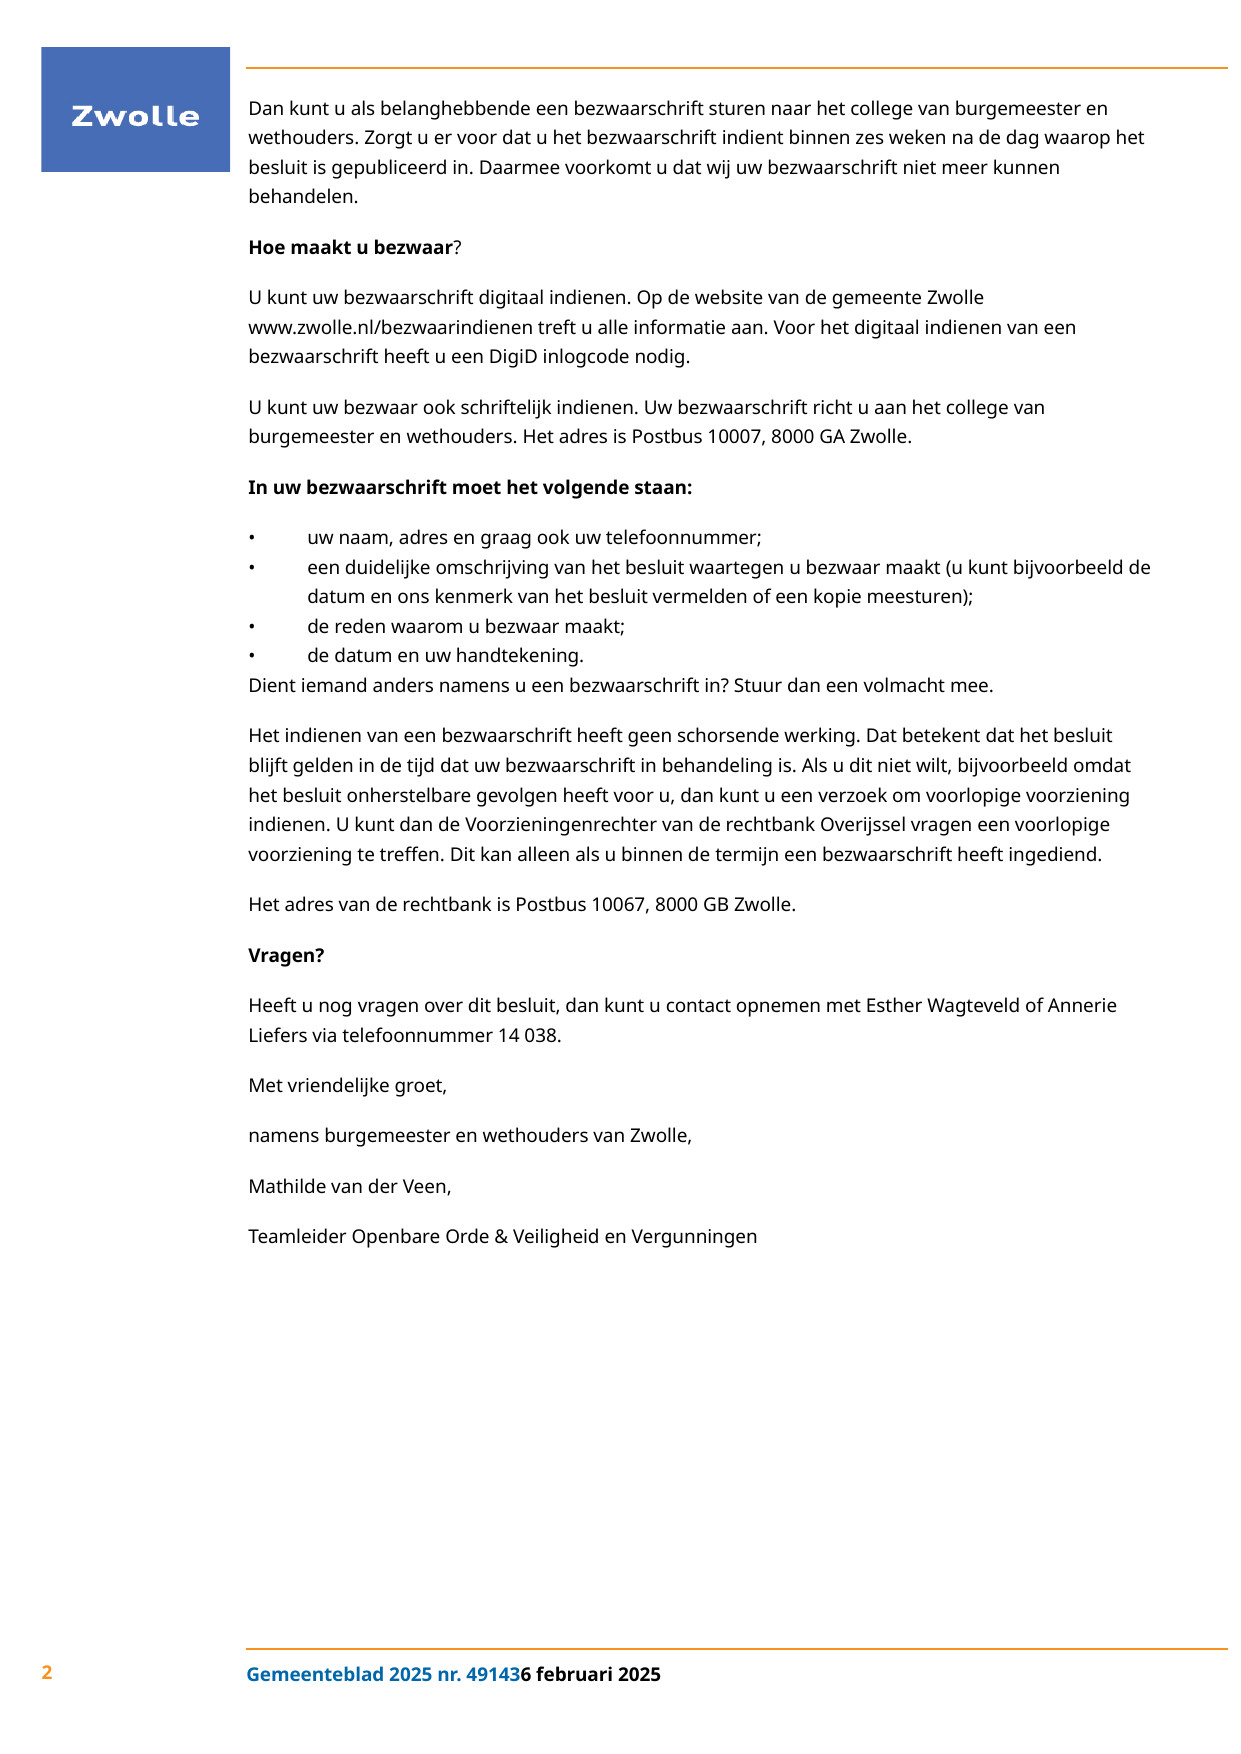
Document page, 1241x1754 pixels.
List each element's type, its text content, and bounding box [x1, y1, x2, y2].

list de datum en uw handtekening. [248, 643, 1152, 668]
text Dient iemand anders namens u een bezwaarschrift in? Stuur dan een volmacht mee. [248, 672, 1152, 698]
text Mathilde van der Veen, [248, 1173, 1152, 1199]
text namens burgemeester en wethouders van Zwolle, [248, 1123, 1152, 1148]
picture [41, 47, 231, 172]
text Vragen? [248, 942, 1152, 968]
text Heeft u nog vragen over dit besluit, dan kunt u contact opnemen met Esther Wagteveld of Annerie Liefers via telefoonnummer 14 038. [248, 992, 1152, 1048]
text Het adres van de rechtbank is Postbus 10067, 8000 GB Zwolle. [248, 891, 1152, 917]
text U kunt uw bezwaar ook schriftelijk indienen. Uw bezwaarschrift richt u aan het college van burgemeester en wethouders. Het adres is Postbus 10007, 8000 GA Zwolle. [248, 394, 1152, 449]
text Met vriendelijke groet, [248, 1072, 1152, 1098]
text Hoe maakt u bezwaar? [248, 234, 1152, 260]
text Teamleider Openbare Orde & Veiligheid en Vergunningen [248, 1223, 1152, 1249]
list een duidelijke omschrijving van het besluit waartegen u bezwaar maakt (u kunt bijvoorbeeld de datum en ons kenmerk van het besluit vermelden of een kopie meesturen); [248, 554, 1152, 609]
text Dan kunt u als belanghebbende een bezwaarschrift sturen naar het college van burgemeester en wethouders. Zorgt u er voor dat u het bezwaarschrift indient binnen zes weken na de dag waarop het besluit is gepubliceerd in. Daarmee voorkomt u dat wij uw bezwaarschrift niet meer kunnen behandelen. [248, 95, 1152, 209]
text U kunt uw bezwaarschrift digitaal indienen. Op de website van de gemeente Zwolle www.zwolle.nl/bezwaarindienen treft u alle informatie aan. Voor het digitaal indienen van een bezwaarschrift heeft u een DigiD inlogcode nodig. [248, 284, 1152, 369]
list uw naam, adres en graag ook uw telefoonnummer; [248, 524, 1152, 550]
list de reden waarom u bezwaar maakt; [248, 613, 1152, 639]
text In uw bezwaarschrift moet het volgende staan: [248, 474, 1152, 500]
text Het indienen van een bezwaarschrift heeft geen schorsende werking. Dat betekent dat het besluit blijft gelden in de tijd dat uw bezwaarschrift in behandeling is. Als u dit niet wilt, bijvoorbeeld omdat het besluit onherstelbare gevolgen heeft voor u, dan kunt u een verzoek om voorlopige voorziening indienen. U kunt dan de Voorzieningenrechter van de rechtbank Overijssel vragen een voorlopige voorziening te treffen. Dit kan alleen als u binnen de termijn een bezwaarschrift heeft ingediend. [248, 723, 1152, 867]
